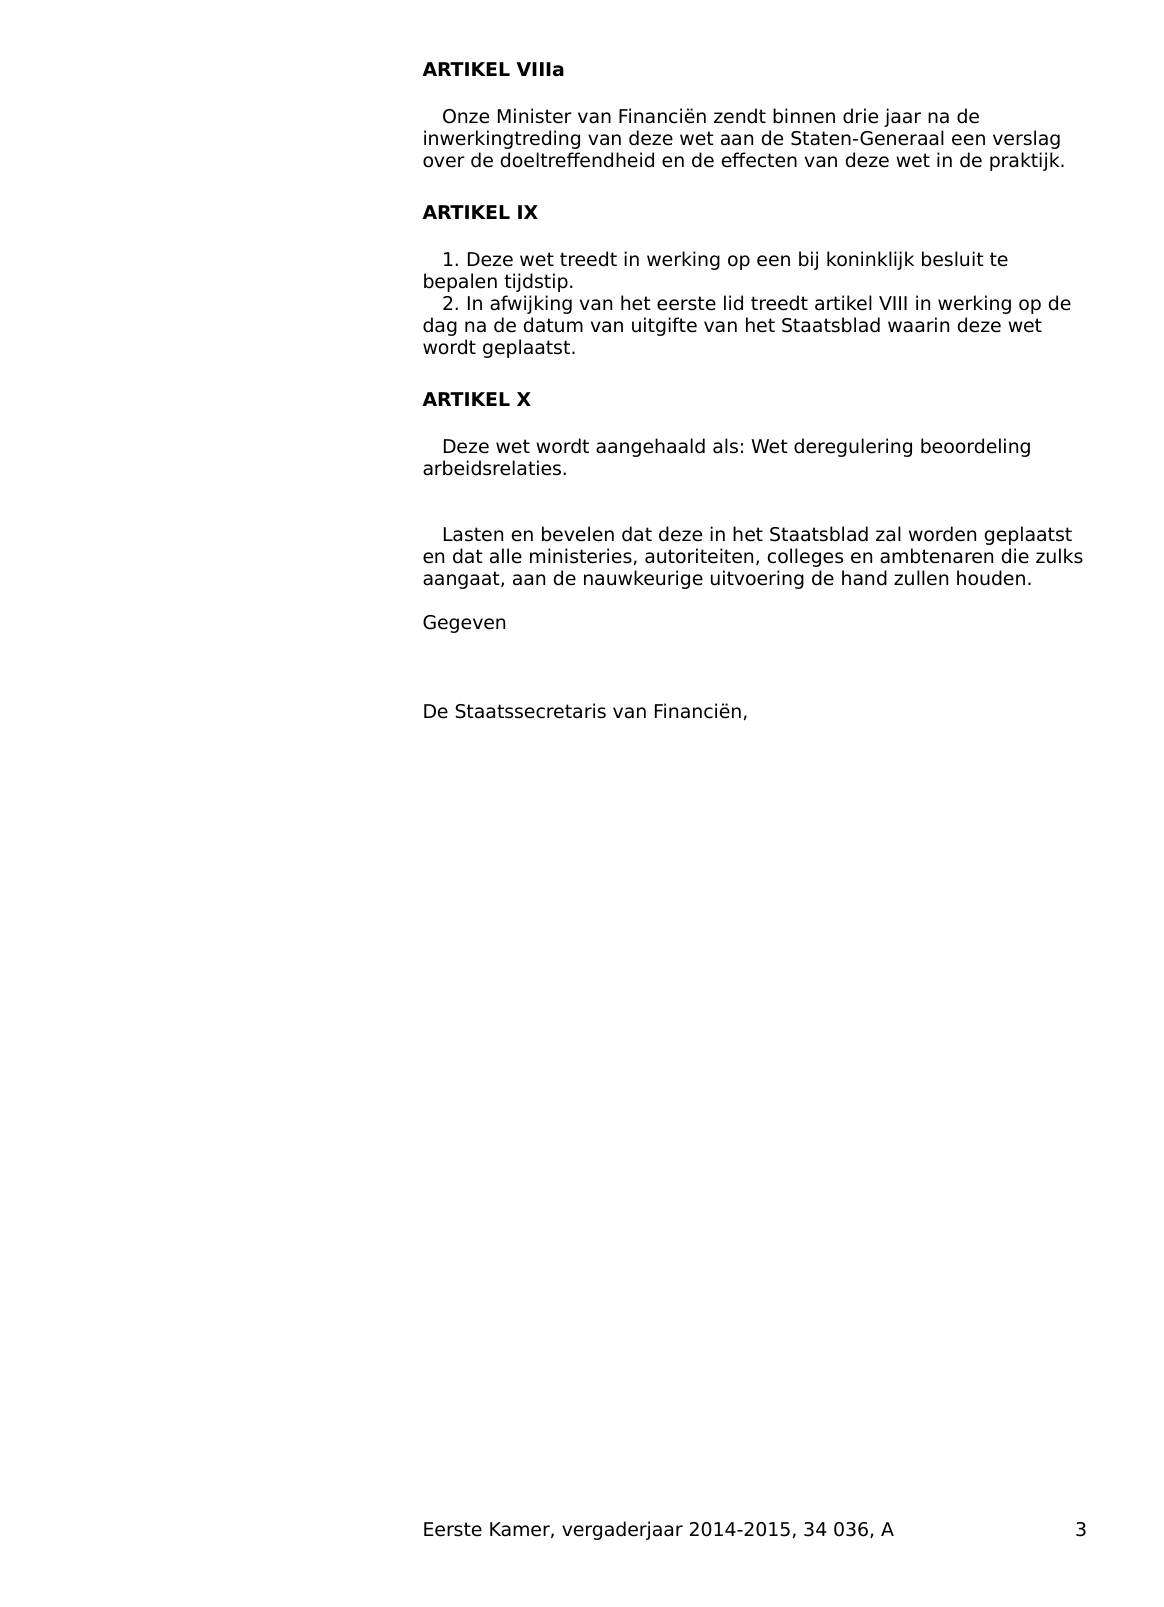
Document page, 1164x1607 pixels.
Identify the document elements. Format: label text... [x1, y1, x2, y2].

subtitle ARTIKEL IX [422, 202, 1087, 224]
text De Staatssecretaris van Financiën, [422, 701, 1087, 723]
text Deze wet wordt aangehaald als: Wet deregulering beoordeling arbeidsrelaties. [422, 436, 1087, 480]
text Onze Minister van Financiën zendt binnen drie jaar na de inwerkingtreding van deze wet aan de Staten-Generaal een verslag over de doeltreffendheid en de effecten van deze wet in de praktijk. [422, 106, 1087, 172]
text 2. In afwijking van het eerste lid treedt artikel VIII in werking op de dag na de datum van uitgifte van het Staatsblad waarin deze wet wordt geplaatst. [422, 293, 1087, 359]
subtitle ARTIKEL X [422, 389, 1087, 411]
text 1. Deze wet treedt in werking op een bij koninklijk besluit te bepalen tijdstip. [422, 249, 1087, 293]
text Gegeven [422, 612, 1087, 634]
subtitle ARTIKEL VIIIa [422, 59, 1087, 81]
text Lasten en bevelen dat deze in het Staatsblad zal worden geplaatst en dat alle ministeries, autoriteiten, colleges en ambtenaren die zulks aangaat, aan de nauwkeurige uitvoering de hand zullen houden. [422, 524, 1087, 590]
